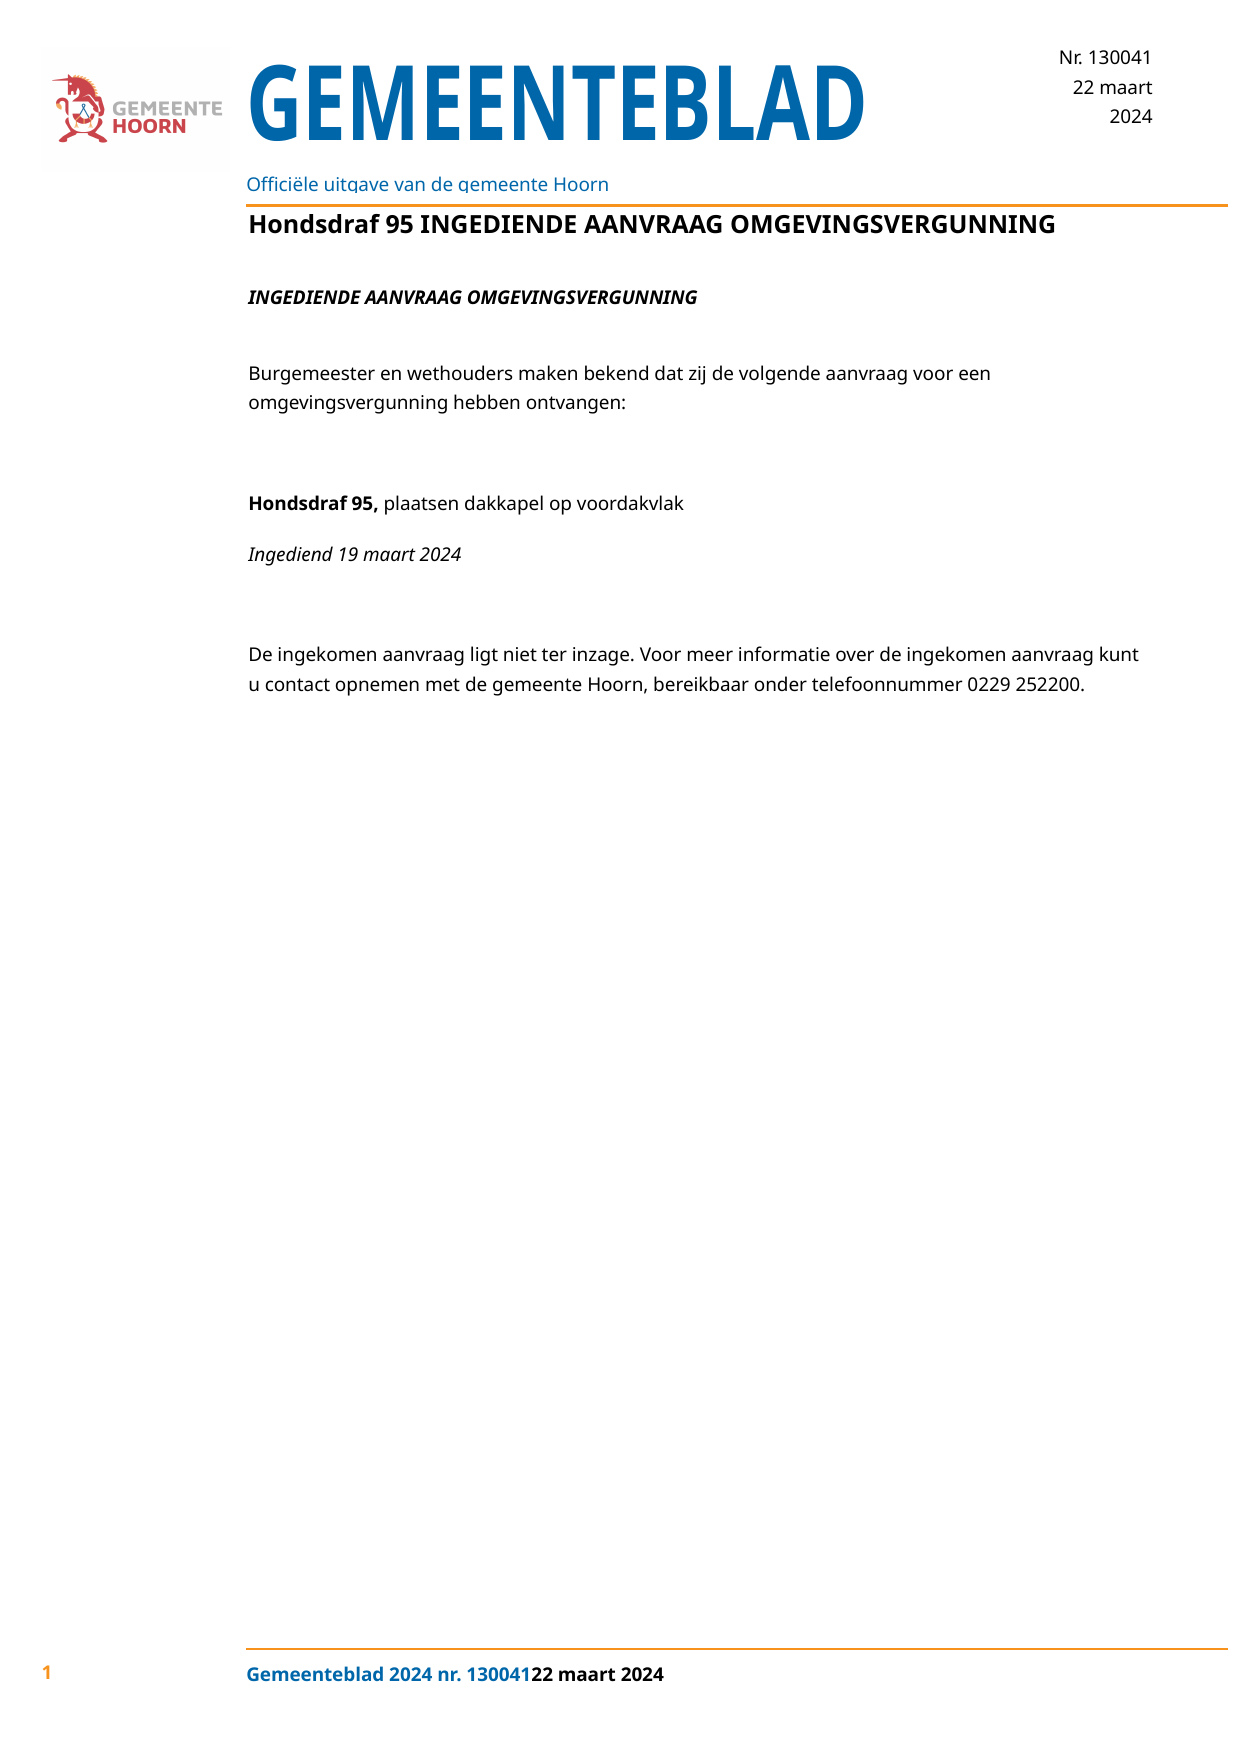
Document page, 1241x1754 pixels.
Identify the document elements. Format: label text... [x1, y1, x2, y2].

text Ingediend 19 maart 2024 [248, 541, 1152, 567]
text De ingekomen aanvraag ligt niet ter inzage. Voor meer informatie over de ingekomen aanvraag kunt u contact opnemen met de gemeente Hoorn, bereikbaar onder telefoonnummer 0229 252200. [248, 642, 1152, 697]
text Hondsdraf 95, plaatsen dakkapel op voordakvlak [248, 490, 1152, 516]
text Burgemeester en wethouders maken bekend dat zij de volgende aanvraag voor een omgevingsvergunning hebben ontvangen: [248, 360, 1152, 415]
text Hondsdraf 95 INGEDIENDE AANVRAAG OMGEVINGSVERGUNNING [248, 207, 1152, 241]
text INGEDIENDE AANVRAAG OMGEVINGSVERGUNNING [248, 284, 1152, 309]
picture [41, 47, 231, 172]
